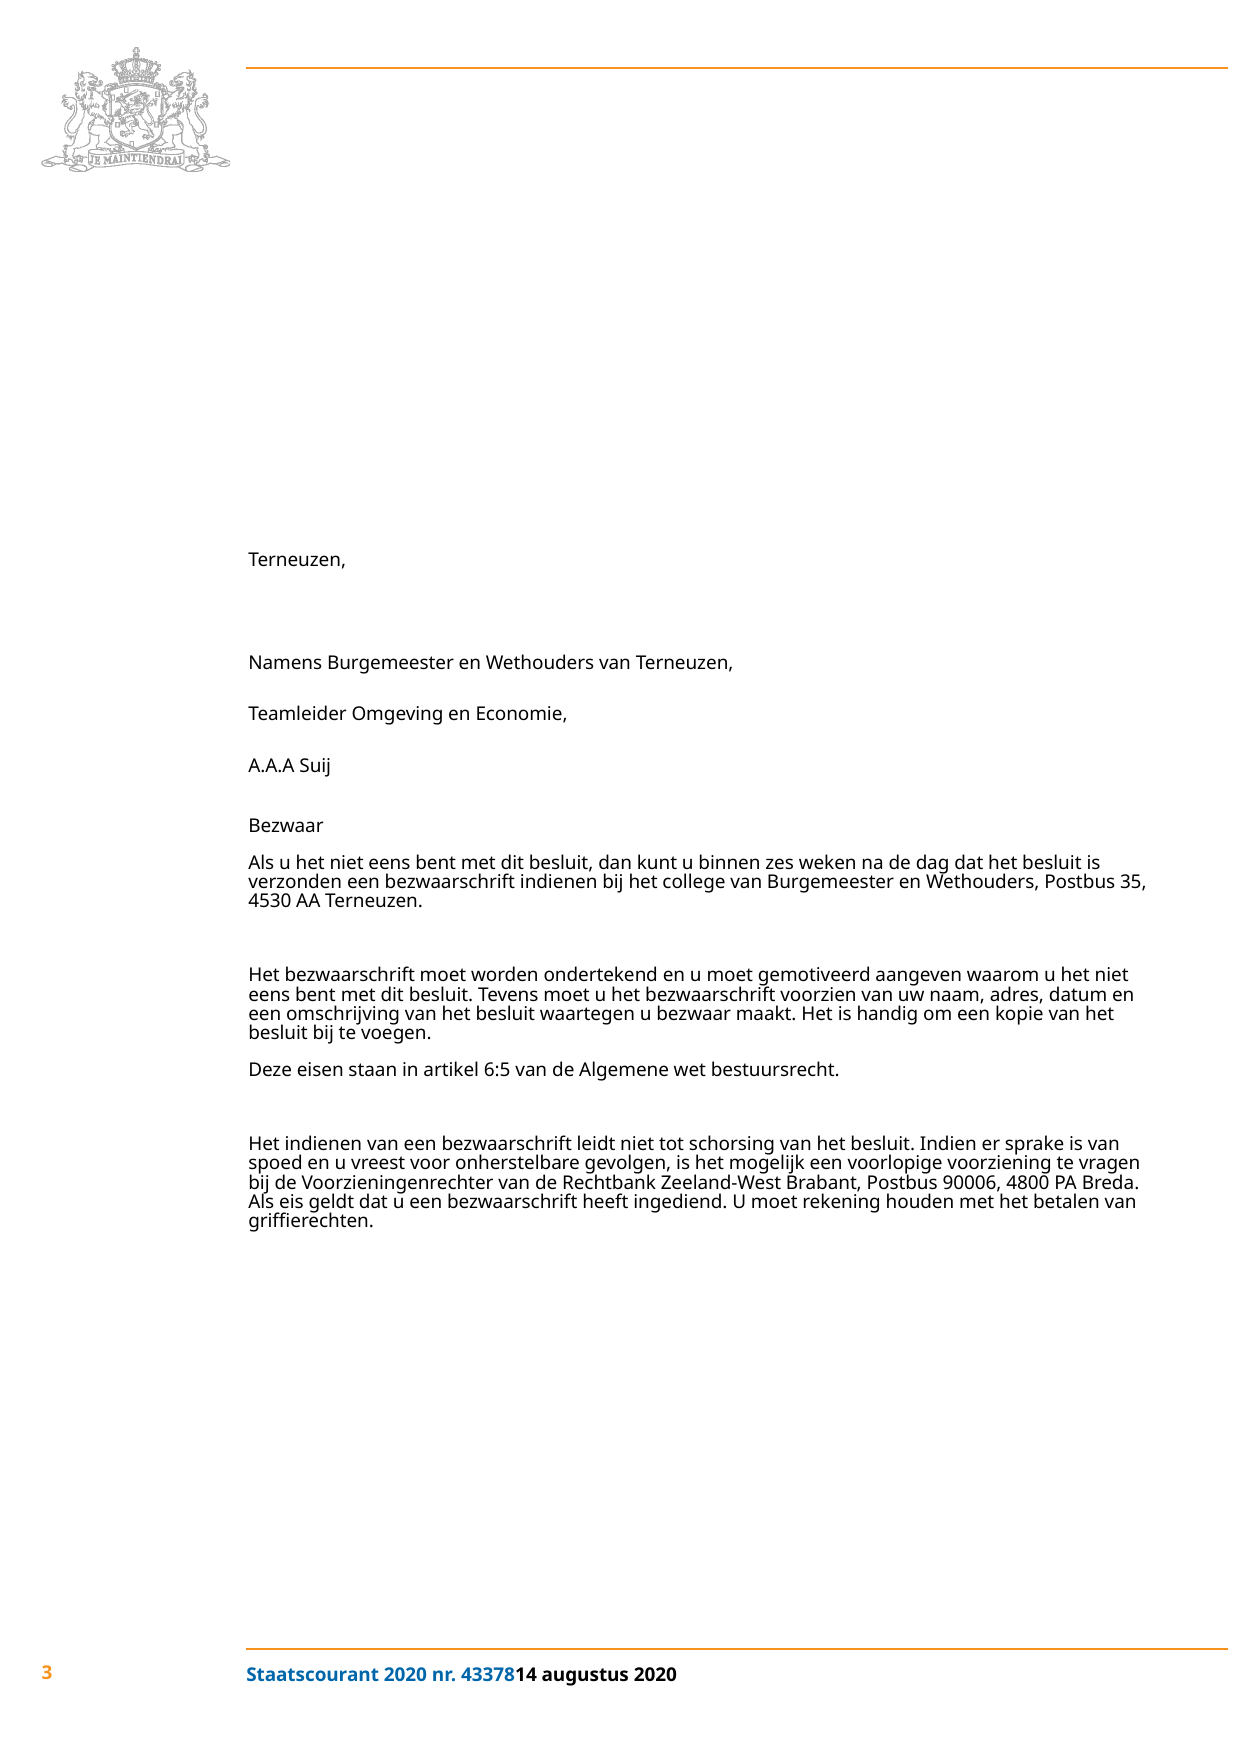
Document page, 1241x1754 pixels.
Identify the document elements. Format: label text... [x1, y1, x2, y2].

picture [41, 47, 231, 172]
text Deze eisen staan in artikel 6:5 van de Algemene wet bestuursrecht. [248, 1061, 1152, 1080]
text Bezwaar [248, 817, 1152, 836]
text Teamleider Omgeving en Economie, [248, 700, 1152, 726]
text Het bezwaarschrift moet worden ondertekend en u moet gemotiveerd aangeven waarom u het niet eens bent met dit besluit. Tevens moet u het bezwaarschrift voorzien van uw naam, adres, datum en een omschrijving van het besluit waartegen u bezwaar maakt. Het is handig om een kopie van het besluit bij te voegen. [248, 966, 1152, 1043]
text Als u het niet eens bent met dit besluit, dan kunt u binnen zes weken na de dag dat het besluit is verzonden een bezwaarschrift indienen bij het college van Burgemeester en Wethouders, Postbus 35, 4530 AA Terneuzen. [248, 854, 1152, 912]
text Namens Burgemeester en Wethouders van Terneuzen, [248, 649, 1152, 674]
text Het indienen van een bezwaarschrift leidt niet tot schorsing van het besluit. Indien er sprake is van spoed en u vreest voor onherstelbare gevolgen, is het mogelijk een voorlopige voorziening te vragen bij de Voorzieningenrechter van de Rechtbank Zeeland-West Brabant, Postbus 90006, 4800 PA Breda. Als eis geldt dat u een bezwaarschrift heeft ingediend. U moet rekening houden met het betalen van griffierechten. [248, 1135, 1152, 1231]
text A.A.A Suij [248, 752, 1152, 777]
text Terneuzen, [248, 546, 1152, 572]
